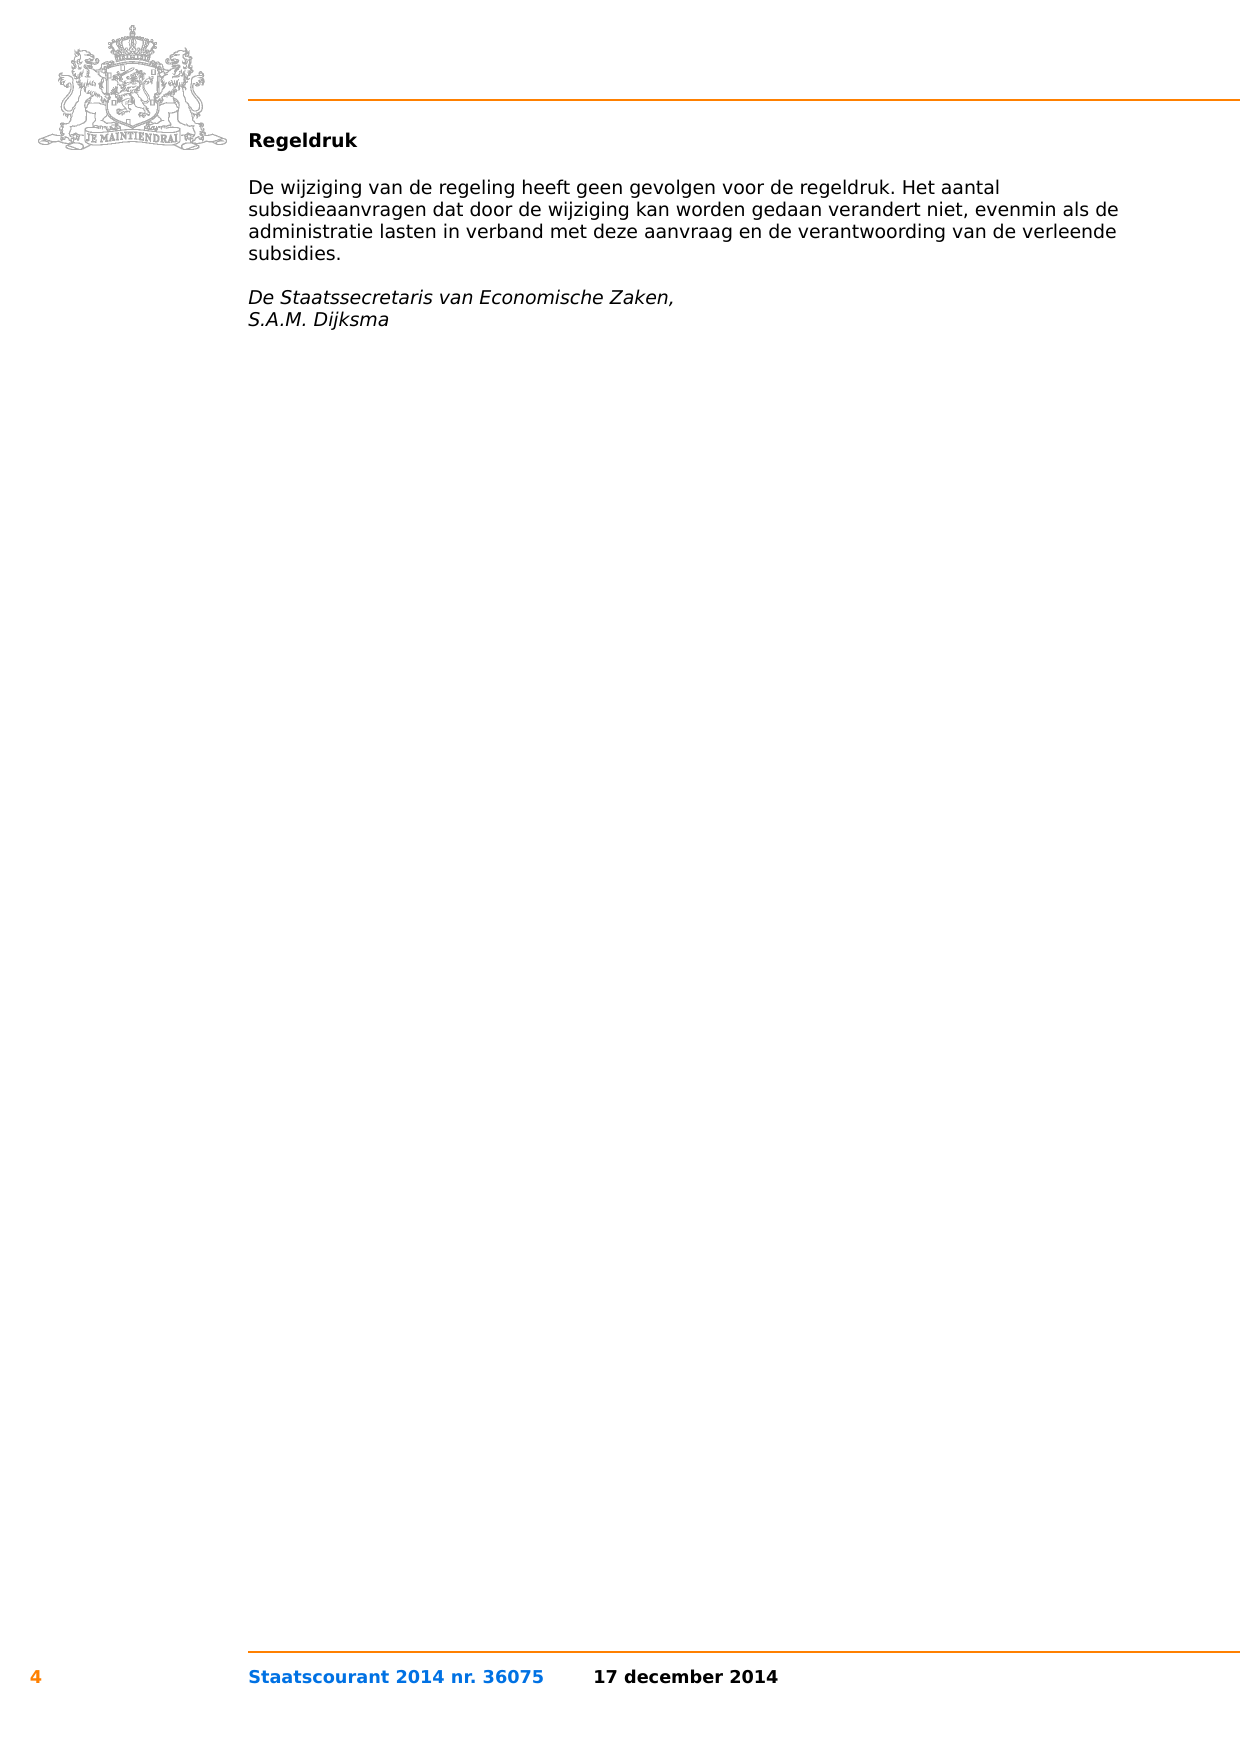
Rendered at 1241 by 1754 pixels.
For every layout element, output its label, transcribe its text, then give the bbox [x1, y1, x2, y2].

picture [38, 25, 227, 150]
text De Staatssecretaris van Economische Zaken, S.A.M. Dijksma [248, 287, 1163, 331]
text De wijziging van de regeling heeft geen gevolgen voor de regeldruk. Het aantal subsidieaanvragen dat door de wijziging kan worden gedaan verandert niet, evenmin als de administratie lasten in verband met deze aanvraag en de verantwoording van de verleende subsidies. [248, 177, 1163, 265]
subtitle Regeldruk [248, 130, 1163, 152]
